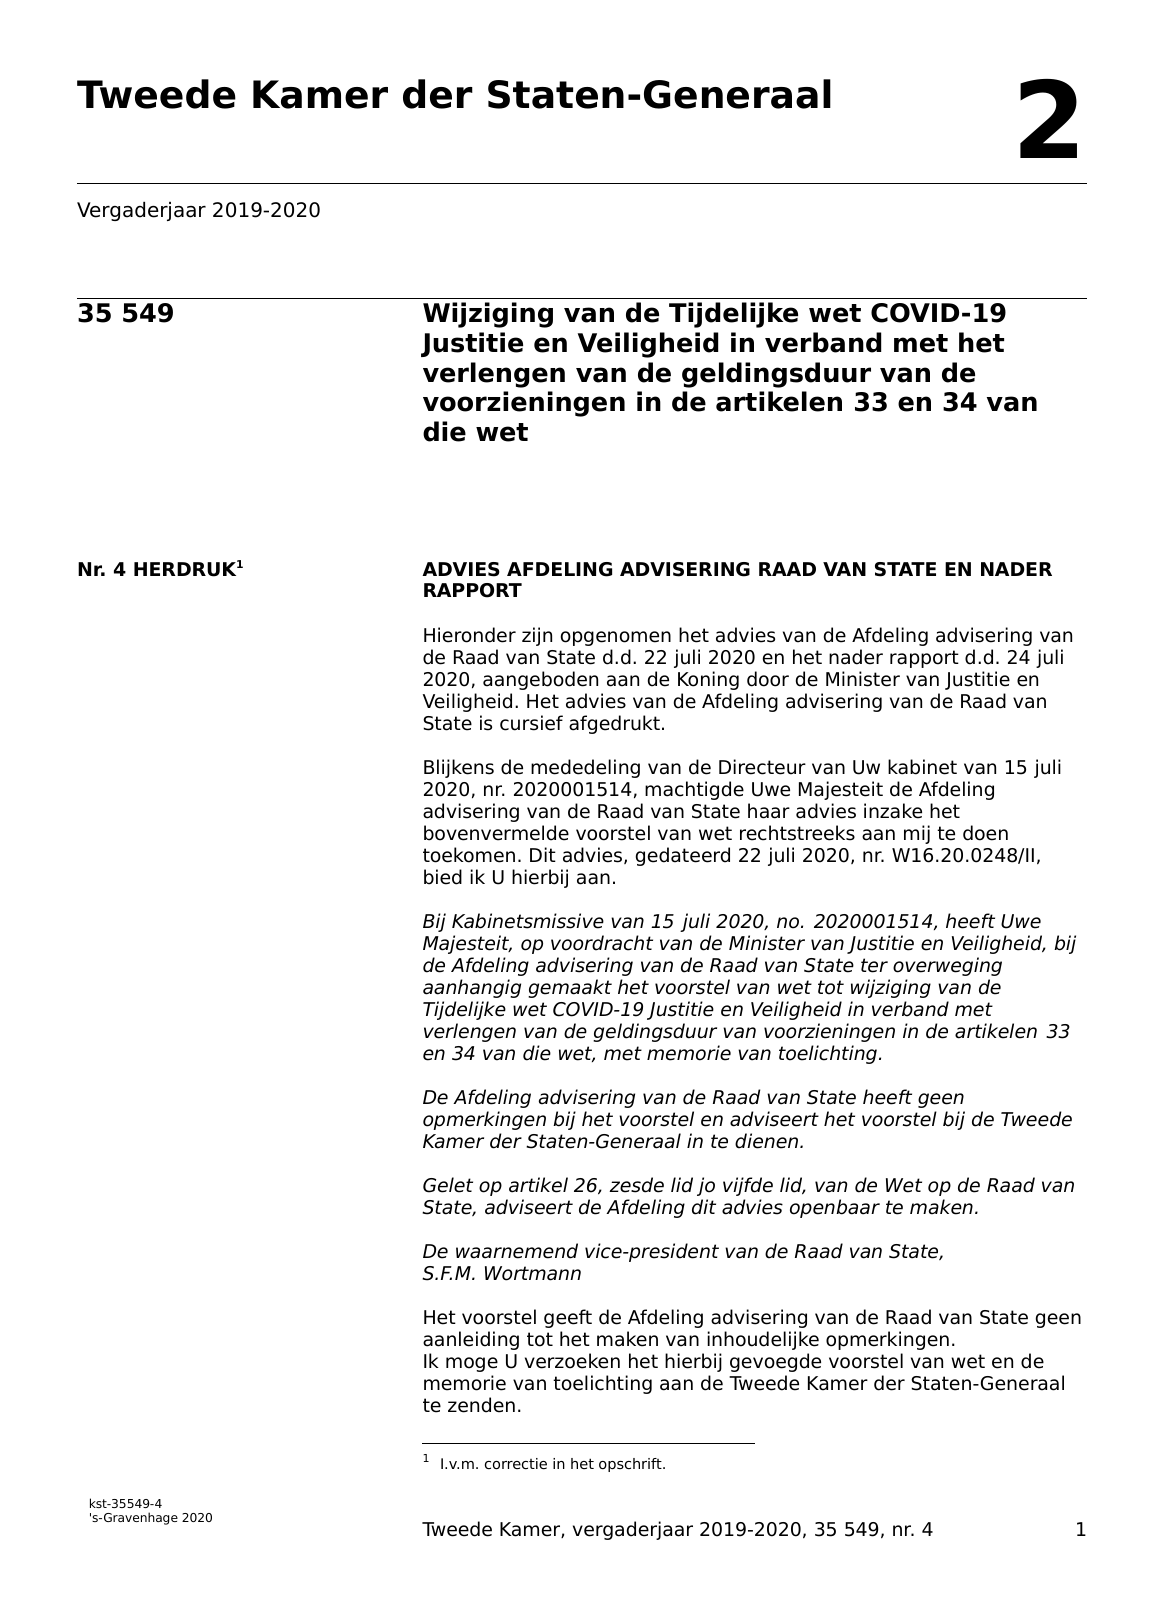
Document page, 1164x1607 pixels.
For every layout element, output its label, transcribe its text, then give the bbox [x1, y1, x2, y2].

text Ik moge U verzoeken het hierbij gevoegde voorstel van wet en de memorie van toelichting aan de Tweede Kamer der Staten-Generaal te zenden. [422, 1351, 1087, 1417]
text De waarnemend vice-president van de Raad van State, [422, 1241, 1087, 1263]
text Hieronder zijn opgenomen het advies van de Afdeling advisering van de Raad van State d.d. 22 juli 2020 en het nader rapport d.d. 24 juli 2020, aangeboden aan de Koning door de Minister van Justitie en Veiligheid. Het advies van de Afdeling advisering van de Raad van State is cursief afgedrukt. [422, 624, 1087, 734]
subtitle 35 549 Wijziging van de Tijdelijke wet COVID-19 Justitie en Veiligheid in verband met het verlengen van de geldingsduur van de voorzieningen in de artikelen 33 en 34 van die wet [77, 299, 1087, 447]
text De Afdeling advisering van de Raad van State heeft geen opmerkingen bij het voorstel en adviseert het voorstel bij de Tweede Kamer der Staten-Generaal in te dienen. [422, 1087, 1087, 1153]
text Blijkens de mededeling van de Directeur van Uw kabinet van 15 juli 2020, nr. 2020001514, machtigde Uwe Majesteit de Afdeling advisering van de Raad van State haar advies inzake het bovenvermelde voorstel van wet rechtstreeks aan mij te doen toekomen. Dit advies, gedateerd 22 juli 2020, nr. W16.20.0248/II, bied ik U hierbij aan. [422, 757, 1087, 888]
table_header 2 [886, 59, 1087, 183]
subtitle Nr. 4 HERDRUK ADVIES AFDELING ADVISERING RAAD VAN STATE EN NADER RAPPORT [77, 558, 1087, 602]
table_cell Vergaderjaar 2019-2020 [77, 184, 1087, 298]
text Gelet op artikel 26, zesde lid jo vijfde lid, van de Wet op de Raad van State, adviseert de Afdeling dit advies openbaar te maken. [422, 1175, 1087, 1219]
text Het voorstel geeft de Afdeling advisering van de Raad van State geen aanleiding tot het maken van inhoudelijke opmerkingen. [422, 1307, 1087, 1351]
text S.F.M. Wortmann [422, 1263, 1087, 1285]
text I.v.m. correctie in het opschrift. [422, 1452, 1087, 1474]
text 's-Gravenhage 2020 [88, 1511, 323, 1525]
text kst-35549-4 [88, 1497, 323, 1511]
text Bij Kabinetsmissive van 15 juli 2020, no. 2020001514, heeft Uwe Majesteit, op voordracht van de Minister van Justitie en Veiligheid, bij de Afdeling advisering van de Raad van State ter overweging aanhangig gemaakt het voorstel van wet tot wijziging van de Tijdelijke wet COVID-19 Justitie en Veiligheid in verband met verlengen van de geldingsduur van voorzieningen in de artikelen 33 en 34 van die wet, met memorie van toelichting. [422, 911, 1087, 1064]
table_header Tweede Kamer der Staten-Generaal [77, 59, 886, 183]
